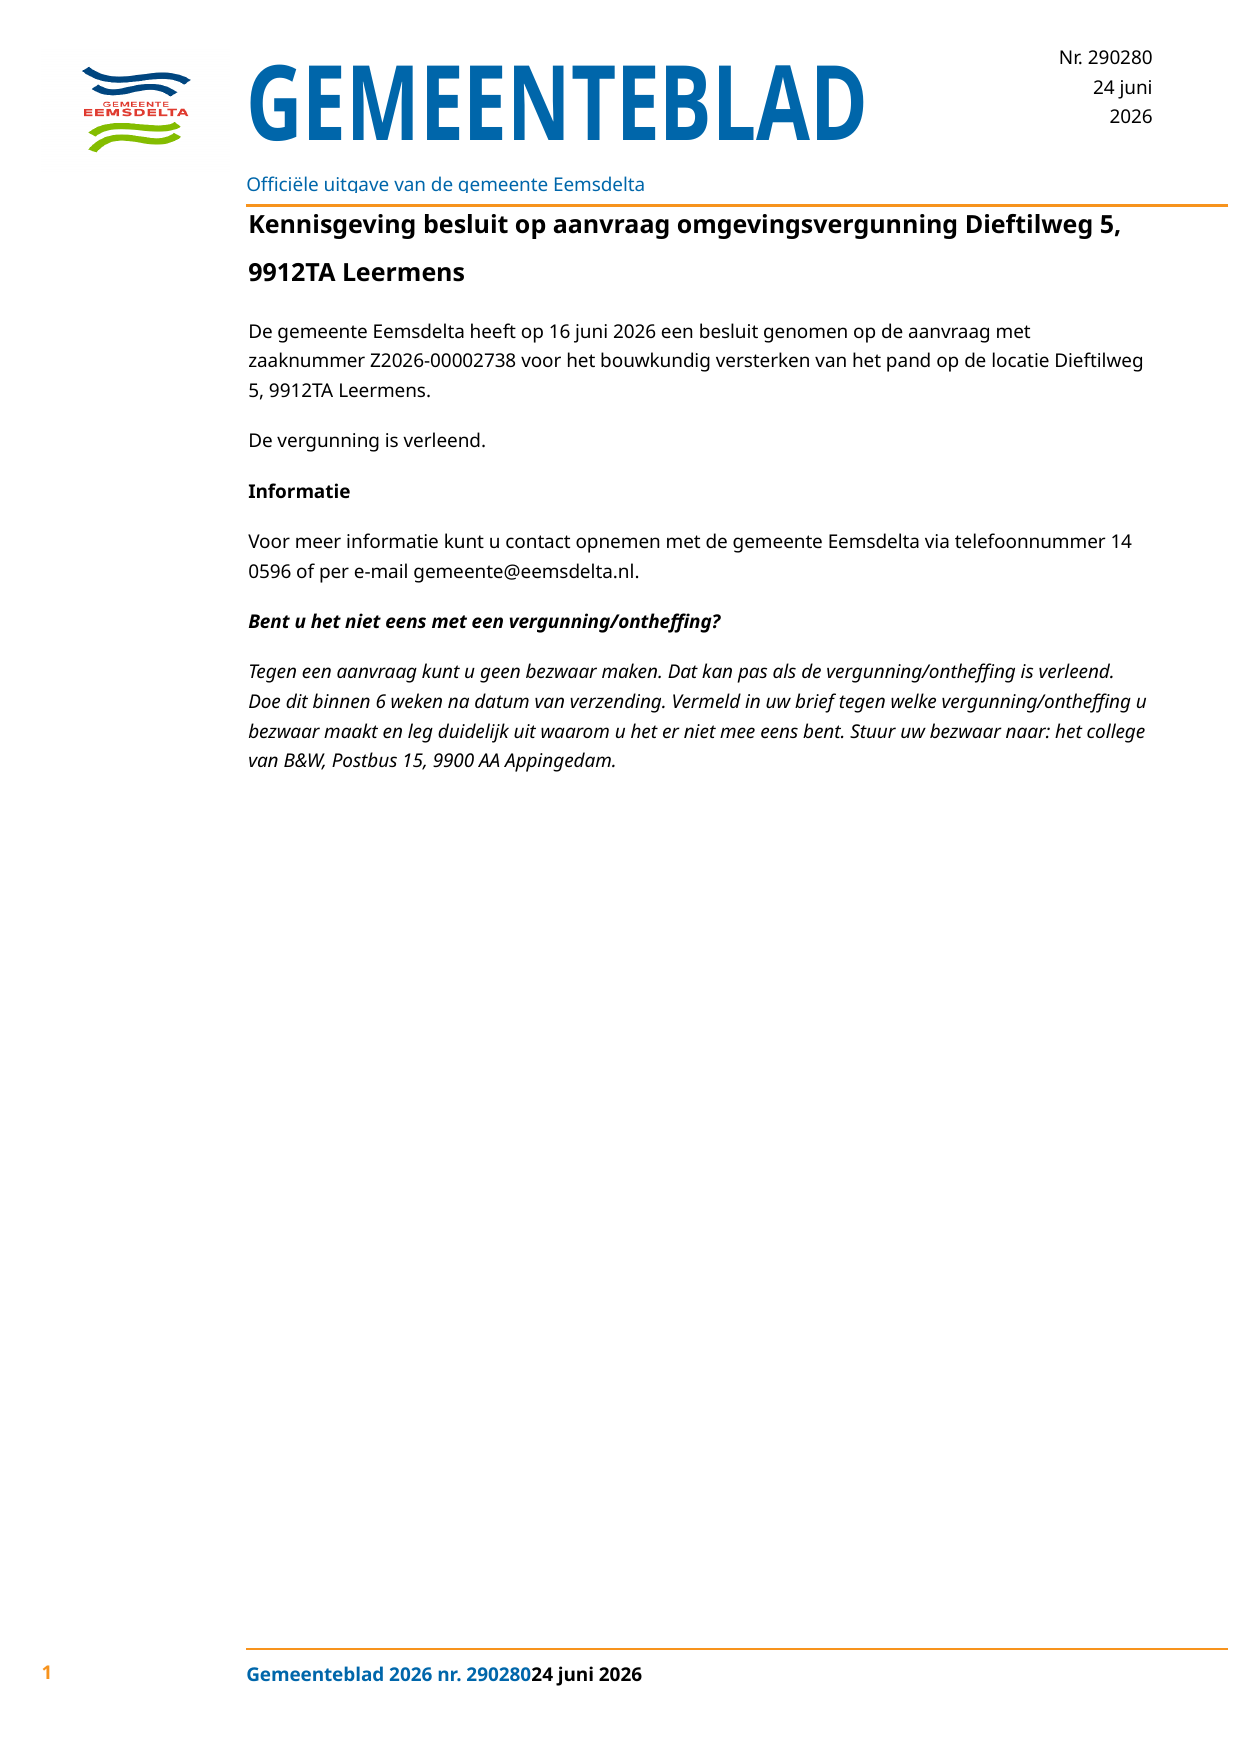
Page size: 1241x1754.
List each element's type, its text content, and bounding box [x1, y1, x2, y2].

text Kennisgeving besluit op aanvraag omgevingsvergunning Dieftilweg 5, 9912TA Leermens [248, 207, 1152, 288]
picture [41, 47, 231, 172]
text De gemeente Eemsdelta heeft op 16 juni 2026 een besluit genomen op de aanvraag met zaaknummer Z2026-00002738 voor het bouwkundig versterken van het pand op de locatie Dieftilweg 5, 9912TA Leermens. [248, 318, 1152, 403]
text Voor meer informatie kunt u contact opnemen met de gemeente Eemsdelta via telefoonnummer 14 0596 of per e-mail gemeente@eemsdelta.nl. [248, 528, 1152, 584]
text De vergunning is verleend. [248, 427, 1152, 453]
text Bent u het niet eens met een vergunning/ontheffing? [248, 608, 1152, 634]
text Tegen een aanvraag kunt u geen bezwaar maken. Dat kan pas als de vergunning/ontheffing is verleend. Doe dit binnen 6 weken na datum van verzending. Vermeld in uw brief tegen welke vergunning/ontheffing u bezwaar maakt en leg duidelijk uit waarom u het er niet mee eens bent. Stuur uw bezwaar naar: het college van B&W, Postbus 15, 9900 AA Appingedam. [248, 659, 1152, 773]
text Informatie [248, 478, 1152, 504]
